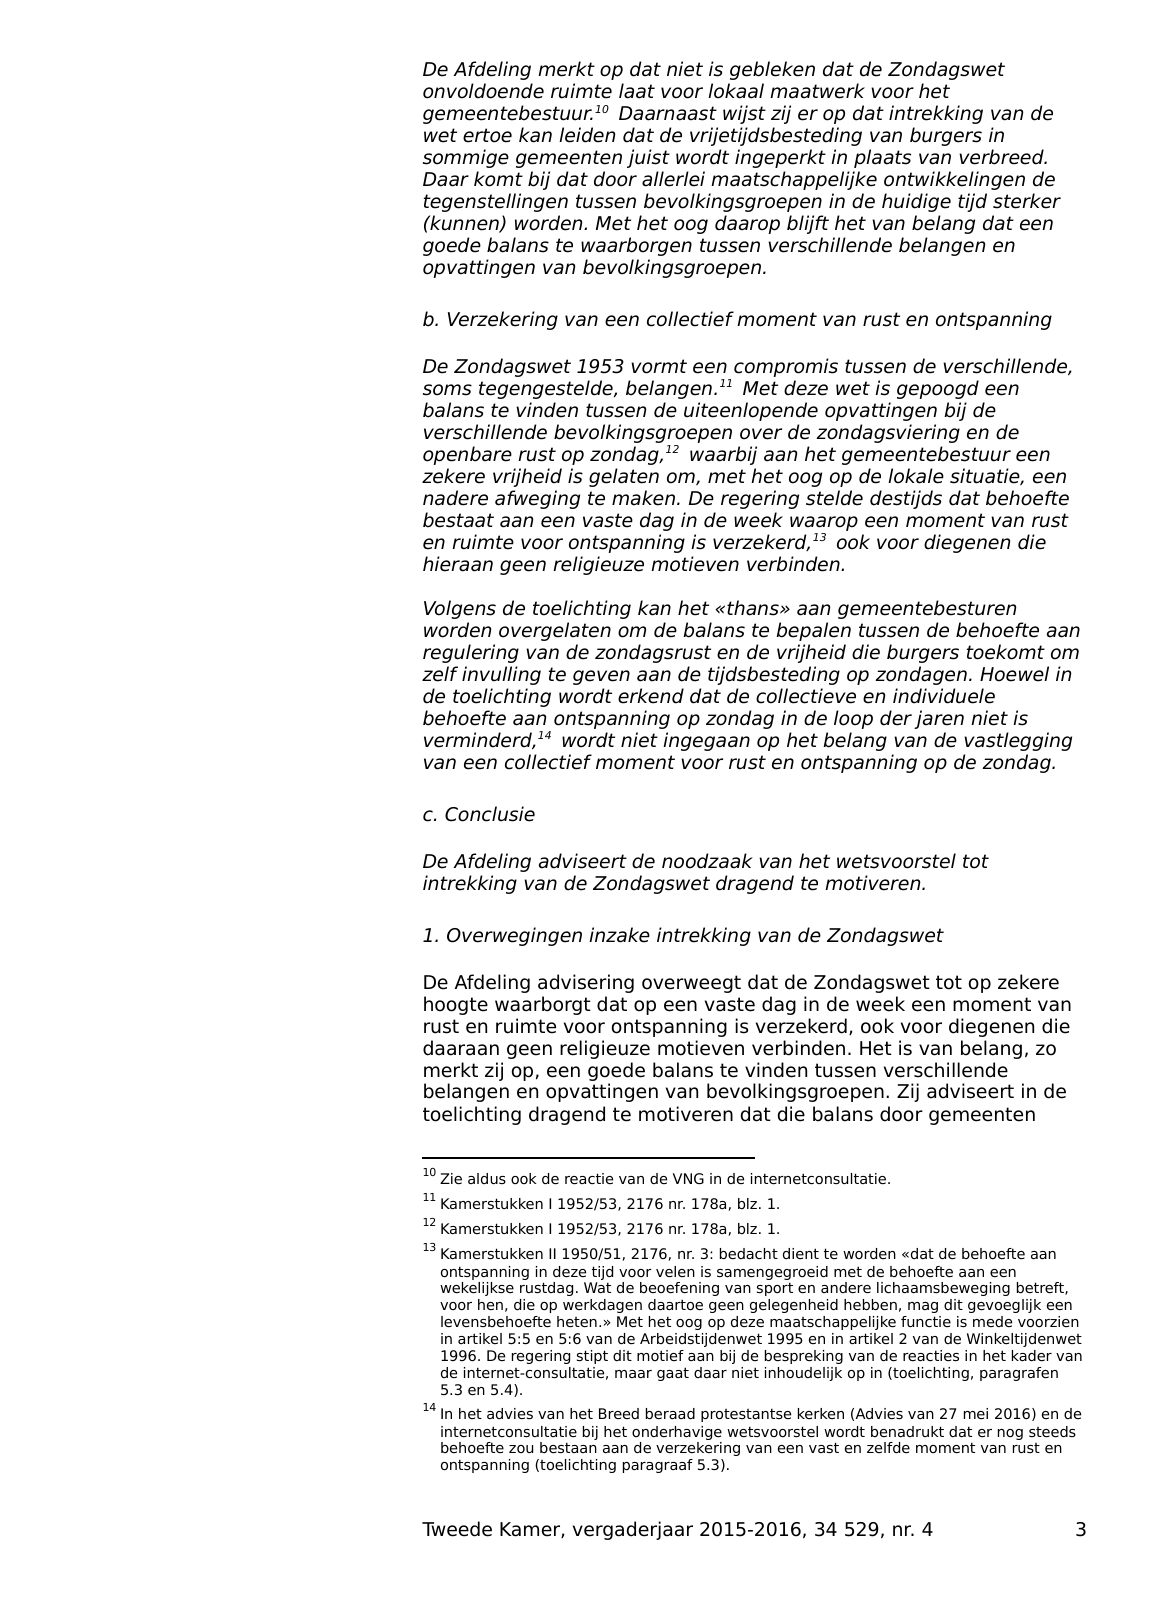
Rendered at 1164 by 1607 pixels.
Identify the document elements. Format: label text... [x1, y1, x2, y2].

text De Afdeling advisering overweegt dat de Zondagswet tot op zekere hoogte waarborgt dat op een vaste dag in de week een moment van rust en ruimte voor ontspanning is verzekerd, ook voor diegenen die daaraan geen religieuze motieven verbinden. Het is van belang, zo merkt zij op, een goede balans te vinden tussen verschillende belangen en opvattingen van bevolkingsgroepen. Zij adviseert in de toelichting dragend te motiveren dat die balans door gemeenten [422, 972, 1087, 1125]
text In het advies van het Breed beraad protestantse kerken (Advies van 27 mei 2016) en de internetconsultatie bij het onderhavige wetsvoorstel wordt benadrukt dat er nog steeds behoefte zou bestaan aan de verzekering van een vast en zelfde moment van rust en ontspanning (toelichting paragraaf 5.3). [422, 1402, 1087, 1474]
subtitle 1. Overwegingen inzake intrekking van de Zondagswet [422, 924, 1087, 947]
text Zie aldus ook de reactie van de VNG in de internetconsultatie. [422, 1167, 1087, 1189]
subtitle c. Conclusie [422, 804, 1087, 826]
text Volgens de toelichting kan het «thans» aan gemeentebesturen worden overgelaten om de balans te bepalen tussen de behoefte aan regulering van de zondagsrust en de vrijheid die burgers toekomt om zelf invulling te geven aan de tijdsbesteding op zondagen. Hoewel in de toelichting wordt erkend dat de collectieve en individuele behoefte aan ontspanning op zondag in de loop der jaren niet is verminderd, wordt niet ingegaan op het belang van de vastlegging van een collectief moment voor rust en ontspanning op de zondag. [422, 598, 1087, 774]
text Kamerstukken II 1950/51, 2176, nr. 3: bedacht dient te worden «dat de behoefte aan ontspanning in deze tijd voor velen is samengegroeid met de behoefte aan een wekelijkse rustdag. Wat de beoefening van sport en andere lichaamsbeweging betreft, voor hen, die op werkdagen daartoe geen gelegenheid hebben, mag dit gevoeglijk een levensbehoefte heten.» Met het oog op deze maatschappelijke functie is mede voorzien in artikel 5:5 en 5:6 van de Arbeidstijdenwet 1995 en in artikel 2 van de Winkeltijdenwet 1996. De regering stipt dit motief aan bij de bespreking van de reacties in het kader van de internet-consultatie, maar gaat daar niet inhoudelijk op in (toelichting, paragrafen 5.3 en 5.4). [422, 1242, 1087, 1399]
text Kamerstukken I 1952/53, 2176 nr. 178a, blz. 1. [422, 1192, 1087, 1214]
text De Afdeling adviseert de noodzaak van het wetsvoorstel tot intrekking van de Zondagswet dragend te motiveren. [422, 851, 1087, 894]
text De Zondagswet 1953 vormt een compromis tussen de verschillende, soms tegengestelde, belangen. Met deze wet is gepoogd een balans te vinden tussen de uiteenlopende opvattingen bij de verschillende bevolkingsgroepen over de zondagsviering en de openbare rust op zondag, waarbij aan het gemeentebestuur een zekere vrijheid is gelaten om, met het oog op de lokale situatie, een nadere afweging te maken. De regering stelde destijds dat behoefte bestaat aan een vaste dag in de week waarop een moment van rust en ruimte voor ontspanning is verzekerd, ook voor diegenen die hieraan geen religieuze motieven verbinden. [422, 356, 1087, 576]
text De Afdeling merkt op dat niet is gebleken dat de Zondagswet onvoldoende ruimte laat voor lokaal maatwerk voor het gemeentebestuur. Daarnaast wijst zij er op dat intrekking van de wet ertoe kan leiden dat de vrijetijdsbesteding van burgers in sommige gemeenten juist wordt ingeperkt in plaats van verbreed. Daar komt bij dat door allerlei maatschappelijke ontwikkelingen de tegenstellingen tussen bevolkingsgroepen in de huidige tijd sterker (kunnen) worden. Met het oog daarop blijft het van belang dat een goede balans te waarborgen tussen verschillende belangen en opvattingen van bevolkingsgroepen. [422, 59, 1087, 279]
subtitle b. Verzekering van een collectief moment van rust en ontspanning [422, 309, 1087, 331]
text Kamerstukken I 1952/53, 2176 nr. 178a, blz. 1. [422, 1217, 1087, 1239]
